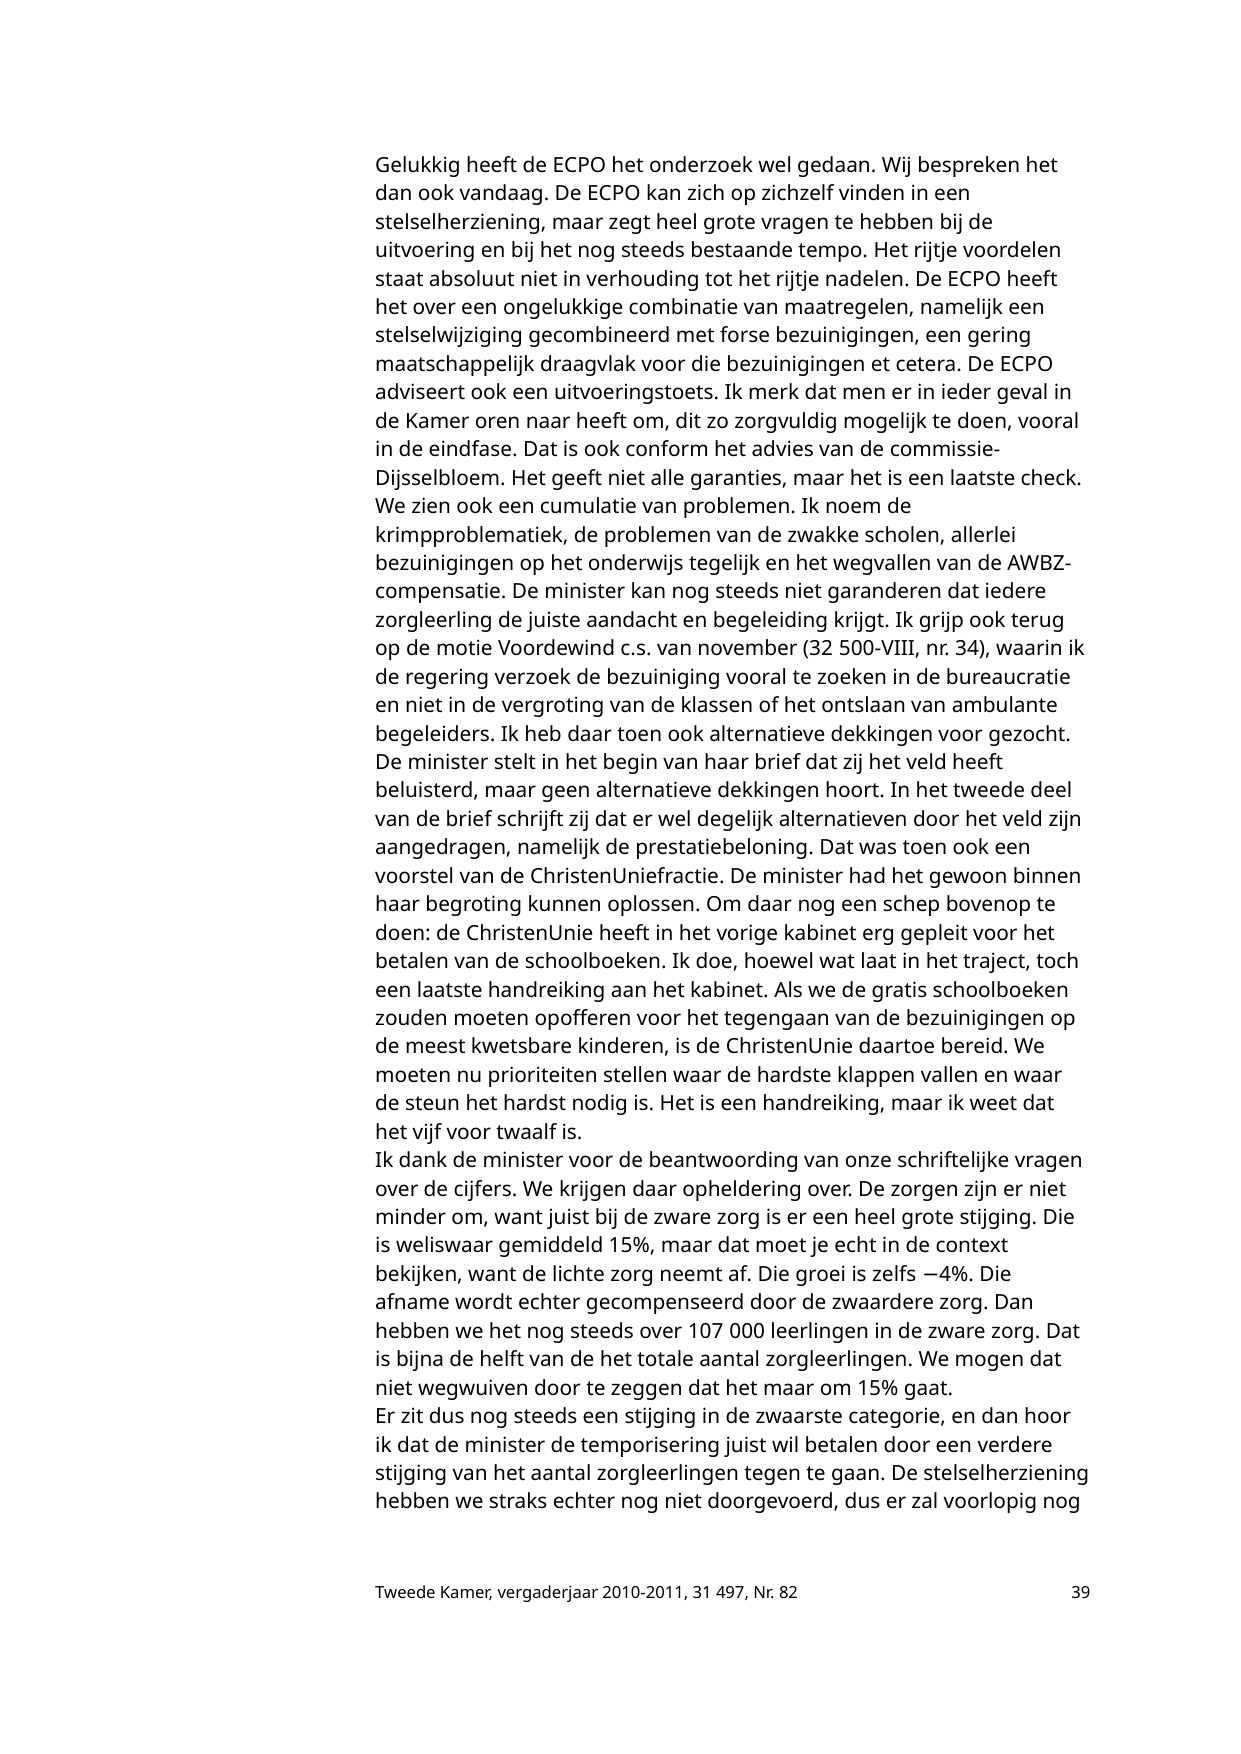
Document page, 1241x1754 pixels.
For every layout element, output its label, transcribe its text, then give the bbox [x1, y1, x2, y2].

text Ik dank de minister voor de beantwoording van onze schriftelijke vragen over de cijfers. We krijgen daar opheldering over. De zorgen zijn er niet minder om, want juist bij de zware zorg is er een heel grote stijging. Die is weliswaar gemiddeld 15%, maar dat moet je echt in de context bekijken, want de lichte zorg neemt af. Die groei is zelfs −4%. Die afname wordt echter gecompenseerd door de zwaardere zorg. Dan hebben we het nog steeds over 107 000 leerlingen in de zware zorg. Dat is bijna de helft van de het totale aantal zorgleerlingen. We mogen dat niet wegwuiven door te zeggen dat het maar om 15% gaat. [375, 1145, 1090, 1401]
text Er zit dus nog steeds een stijging in de zwaarste categorie, en dan hoor ik dat de minister de temporisering juist wil betalen door een verdere stijging van het aantal zorgleerlingen tegen te gaan. De stelselherziening hebben we straks echter nog niet doorgevoerd, dus er zal voorlopig nog [375, 1401, 1090, 1515]
text Gelukkig heeft de ECPO het onderzoek wel gedaan. Wij bespreken het dan ook vandaag. De ECPO kan zich op zichzelf vinden in een stelselherziening, maar zegt heel grote vragen te hebben bij de uitvoering en bij het nog steeds bestaande tempo. Het rijtje voordelen staat absoluut niet in verhouding tot het rijtje nadelen. De ECPO heeft het over een ongelukkige combinatie van maatregelen, namelijk een stelselwijziging gecombineerd met forse bezuinigingen, een gering maatschappelijk draagvlak voor die bezuinigingen et cetera. De ECPO adviseert ook een uitvoeringstoets. Ik merk dat men er in ieder geval in de Kamer oren naar heeft om, dit zo zorgvuldig mogelijk te doen, vooral in de eindfase. Dat is ook conform het advies van de commissie-Dijsselbloem. Het geeft niet alle garanties, maar het is een laatste check. [375, 150, 1090, 491]
text We zien ook een cumulatie van problemen. Ik noem de krimpproblematiek, de problemen van de zwakke scholen, allerlei bezuinigingen op het onderwijs tegelijk en het wegvallen van de AWBZ-compensatie. De minister kan nog steeds niet garanderen dat iedere zorgleerling de juiste aandacht en begeleiding krijgt. Ik grijp ook terug op de motie Voordewind c.s. van november (32 500-VIII, nr. 34), waarin ik de regering verzoek de bezuiniging vooral te zoeken in de bureaucratie en niet in de vergroting van de klassen of het ontslaan van ambulante begeleiders. Ik heb daar toen ook alternatieve dekkingen voor gezocht. De minister stelt in het begin van haar brief dat zij het veld heeft beluisterd, maar geen alternatieve dekkingen hoort. In het tweede deel van de brief schrijft zij dat er wel degelijk alternatieven door het veld zijn aangedragen, namelijk de prestatiebeloning. Dat was toen ook een voorstel van de ChristenUniefractie. De minister had het gewoon binnen haar begroting kunnen oplossen. Om daar nog een schep bovenop te doen: de ChristenUnie heeft in het vorige kabinet erg gepleit voor het betalen van de schoolboeken. Ik doe, hoewel wat laat in het traject, toch een laatste handreiking aan het kabinet. Als we de gratis schoolboeken zouden moeten opofferen voor het tegengaan van de bezuinigingen op de meest kwetsbare kinderen, is de ChristenUnie daartoe bereid. We moeten nu prioriteiten stellen waar de hardste klappen vallen en waar de steun het hardst nodig is. Het is een handreiking, maar ik weet dat het vijf voor twaalf is. [375, 491, 1090, 1145]
